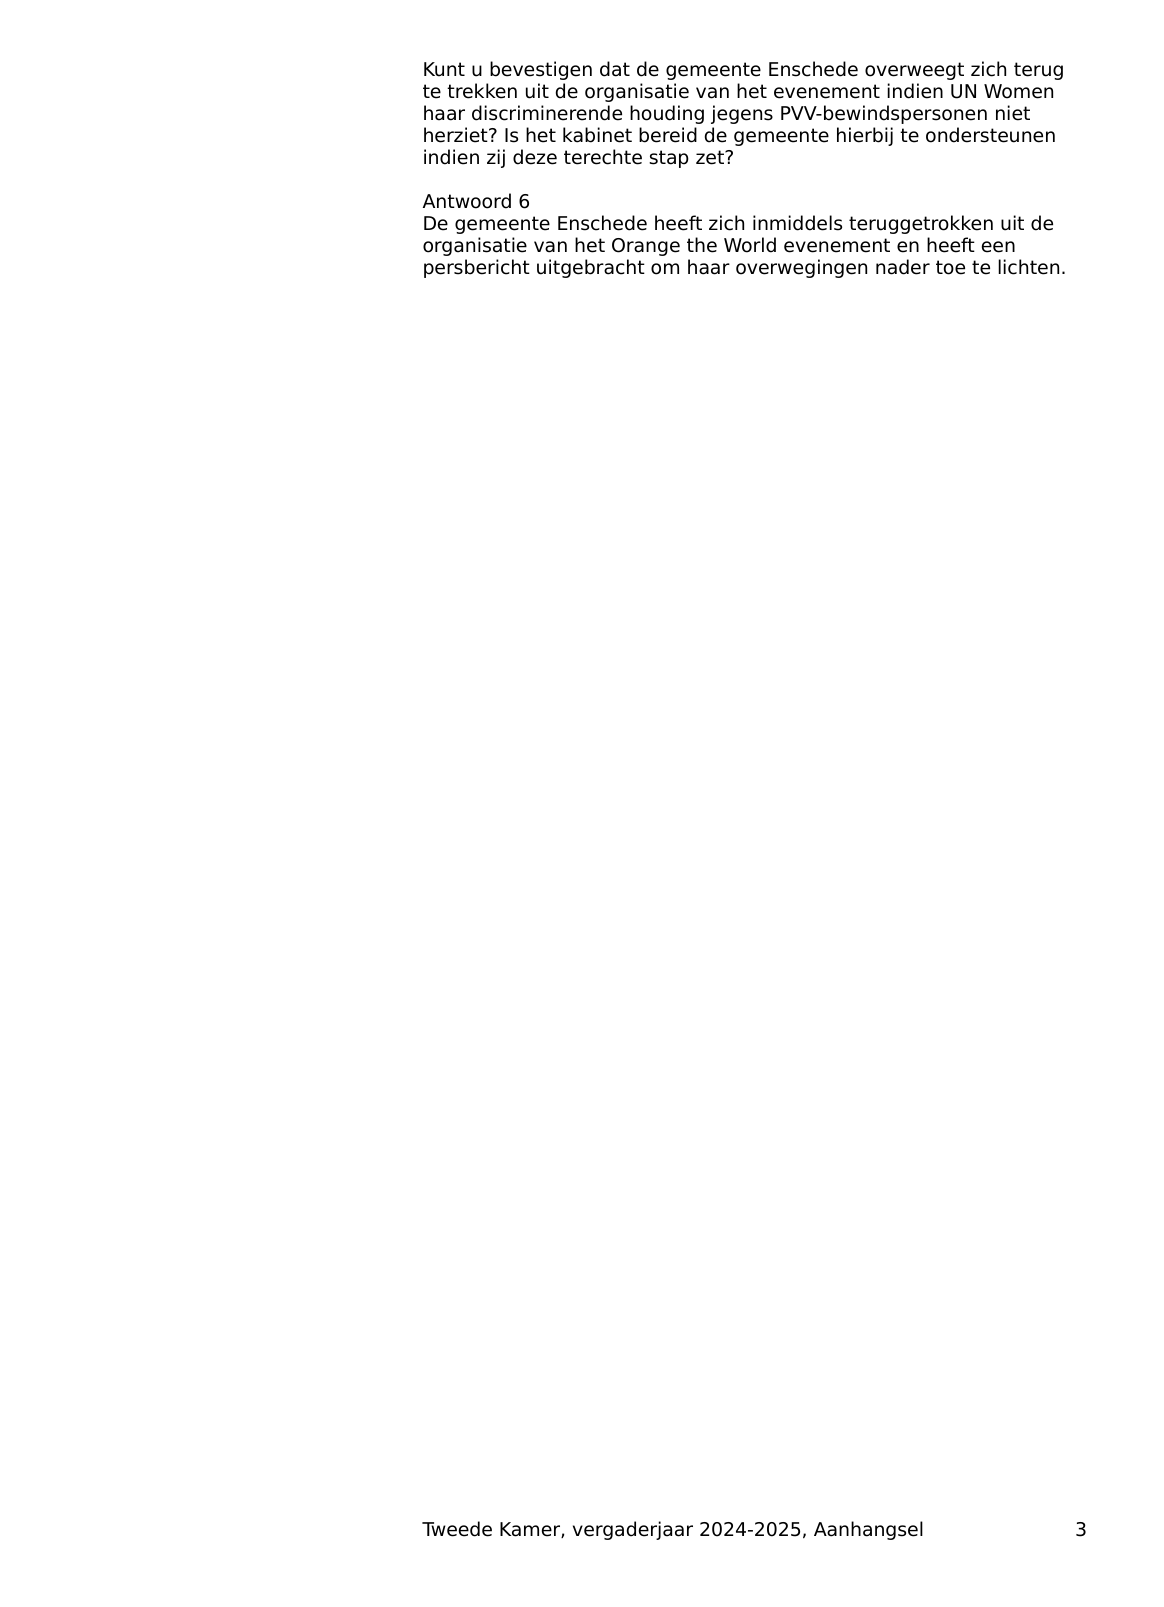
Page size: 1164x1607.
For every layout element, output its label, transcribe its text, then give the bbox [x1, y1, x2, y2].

text Antwoord 6 [422, 191, 1087, 213]
text Kunt u bevestigen dat de gemeente Enschede overweegt zich terug te trekken uit de organisatie van het evenement indien UN Women haar discriminerende houding jegens PVV-bewindspersonen niet herziet? Is het kabinet bereid de gemeente hierbij te ondersteunen indien zij deze terechte stap zet? [422, 59, 1087, 169]
text De gemeente Enschede heeft zich inmiddels teruggetrokken uit de organisatie van het Orange the World evenement en heeft een persbericht uitgebracht om haar overwegingen nader toe te lichten. [422, 213, 1087, 279]
